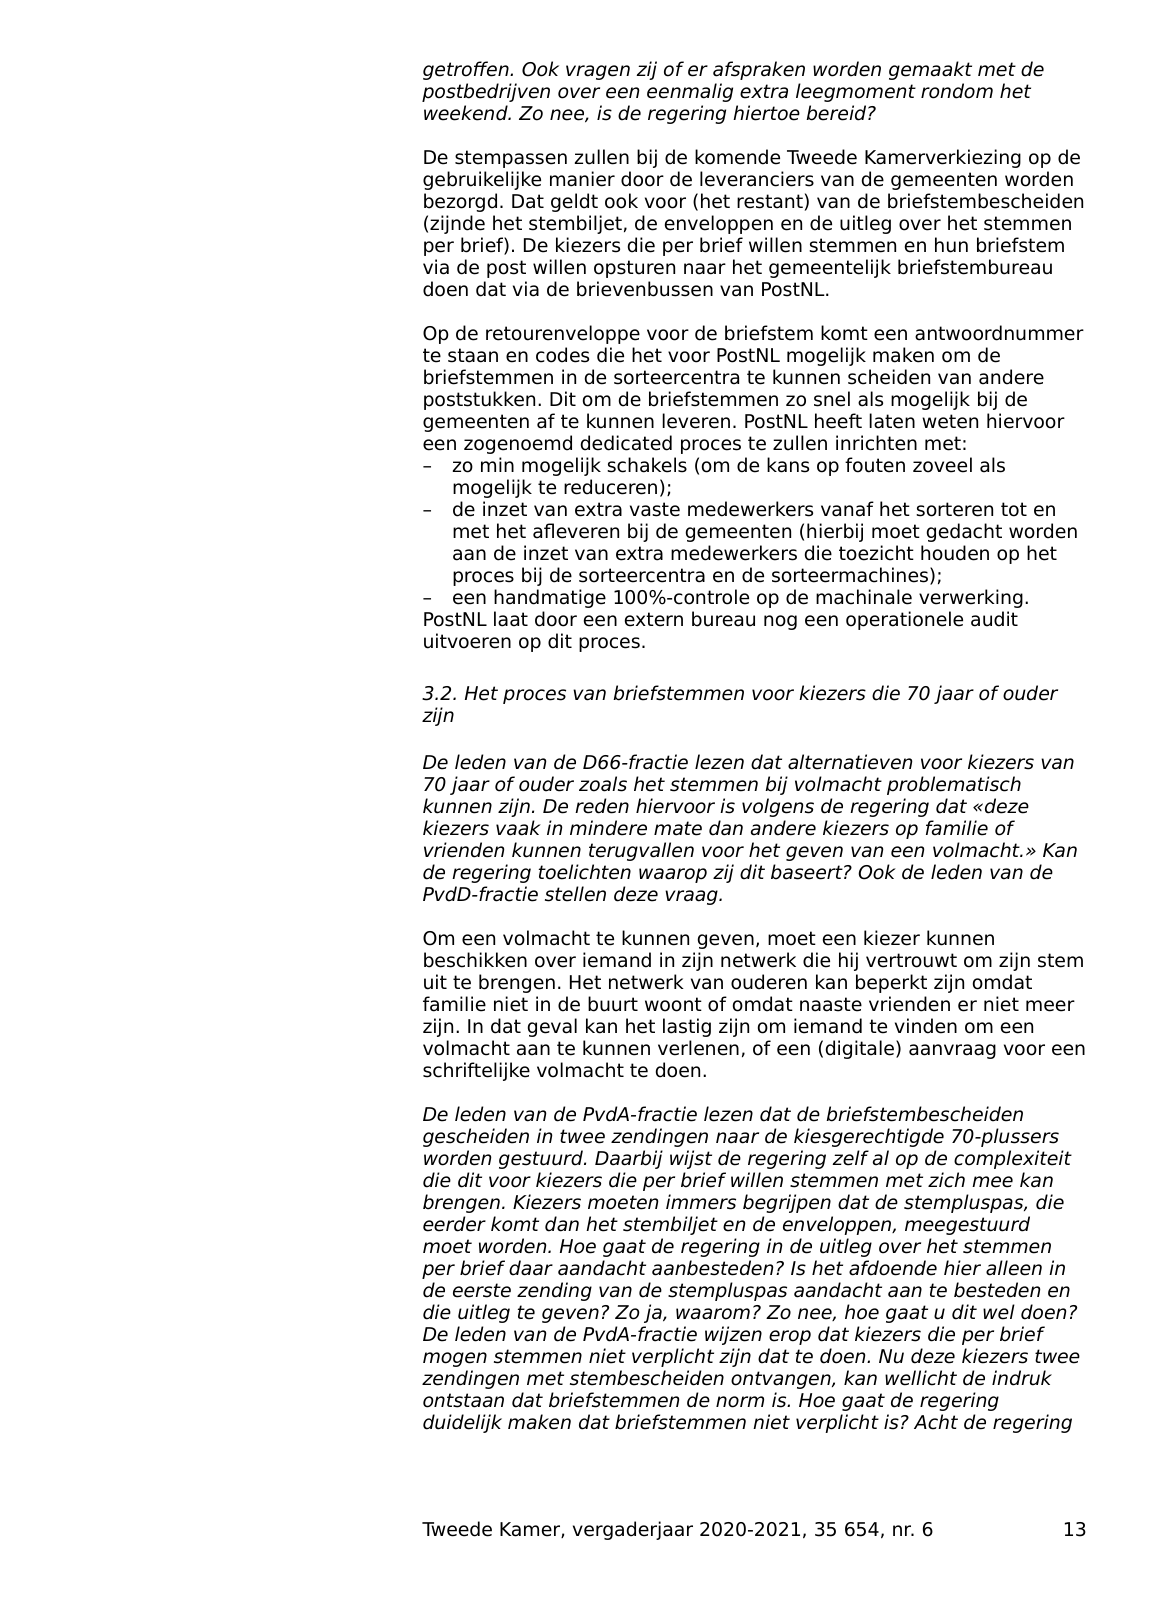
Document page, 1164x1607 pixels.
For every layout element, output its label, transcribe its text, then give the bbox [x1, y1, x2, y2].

text – de inzet van extra vaste medewerkers vanaf het sorteren tot en met het afleveren bij de gemeenten (hierbij moet gedacht worden aan de inzet van extra medewerkers die toezicht houden op het proces bij de sorteercentra en de sorteermachines); [422, 499, 1087, 587]
text De leden van de PvdA-fractie lezen dat de briefstembescheiden gescheiden in twee zendingen naar de kiesgerechtigde 70-plussers worden gestuurd. Daarbij wijst de regering zelf al op de complexiteit die dit voor kiezers die per brief willen stemmen met zich mee kan brengen. Kiezers moeten immers begrijpen dat de stempluspas, die eerder komt dan het stembiljet en de enveloppen, meegestuurd moet worden. Hoe gaat de regering in de uitleg over het stemmen per brief daar aandacht aanbesteden? Is het afdoende hier alleen in de eerste zending van de stempluspas aandacht aan te besteden en die uitleg te geven? Zo ja, waarom? Zo nee, hoe gaat u dit wel doen? [422, 1104, 1087, 1324]
text De leden van de PvdA-fractie wijzen erop dat kiezers die per brief mogen stemmen niet verplicht zijn dat te doen. Nu deze kiezers twee zendingen met stembescheiden ontvangen, kan wellicht de indruk ontstaan dat briefstemmen de norm is. Hoe gaat de regering duidelijk maken dat briefstemmen niet verplicht is? Acht de regering [422, 1324, 1087, 1434]
text getroffen. Ook vragen zij of er afspraken worden gemaakt met de postbedrijven over een eenmalig extra leegmoment rondom het weekend. Zo nee, is de regering hiertoe bereid? [422, 59, 1087, 125]
subtitle 3.2. Het proces van briefstemmen voor kiezers die 70 jaar of ouder zijn [422, 683, 1087, 727]
text – een handmatige 100%-controle op de machinale verwerking. [422, 587, 1087, 609]
text Op de retourenveloppe voor de briefstem komt een antwoordnummer te staan en codes die het voor PostNL mogelijk maken om de briefstemmen in de sorteercentra te kunnen scheiden van andere poststukken. Dit om de briefstemmen zo snel als mogelijk bij de gemeenten af te kunnen leveren. PostNL heeft laten weten hiervoor een zogenoemd dedicated proces te zullen inrichten met: [422, 323, 1087, 455]
text PostNL laat door een extern bureau nog een operationele audit uitvoeren op dit proces. [422, 609, 1087, 653]
text De stempassen zullen bij de komende Tweede Kamerverkiezing op de gebruikelijke manier door de leveranciers van de gemeenten worden bezorgd. Dat geldt ook voor (het restant) van de briefstembescheiden (zijnde het stembiljet, de enveloppen en de uitleg over het stemmen per brief). De kiezers die per brief willen stemmen en hun briefstem via de post willen opsturen naar het gemeentelijk briefstembureau doen dat via de brievenbussen van PostNL. [422, 147, 1087, 301]
text De leden van de D66-fractie lezen dat alternatieven voor kiezers van 70 jaar of ouder zoals het stemmen bij volmacht problematisch kunnen zijn. De reden hiervoor is volgens de regering dat «deze kiezers vaak in mindere mate dan andere kiezers op familie of vrienden kunnen terugvallen voor het geven van een volmacht.» Kan de regering toelichten waarop zij dit baseert? Ook de leden van de PvdD-fractie stellen deze vraag. [422, 752, 1087, 906]
text Om een volmacht te kunnen geven, moet een kiezer kunnen beschikken over iemand in zijn netwerk die hij vertrouwt om zijn stem uit te brengen. Het netwerk van ouderen kan beperkt zijn omdat familie niet in de buurt woont of omdat naaste vrienden er niet meer zijn. In dat geval kan het lastig zijn om iemand te vinden om een volmacht aan te kunnen verlenen, of een (digitale) aanvraag voor een schriftelijke volmacht te doen. [422, 928, 1087, 1082]
text – zo min mogelijk schakels (om de kans op fouten zoveel als mogelijk te reduceren); [422, 455, 1087, 499]
